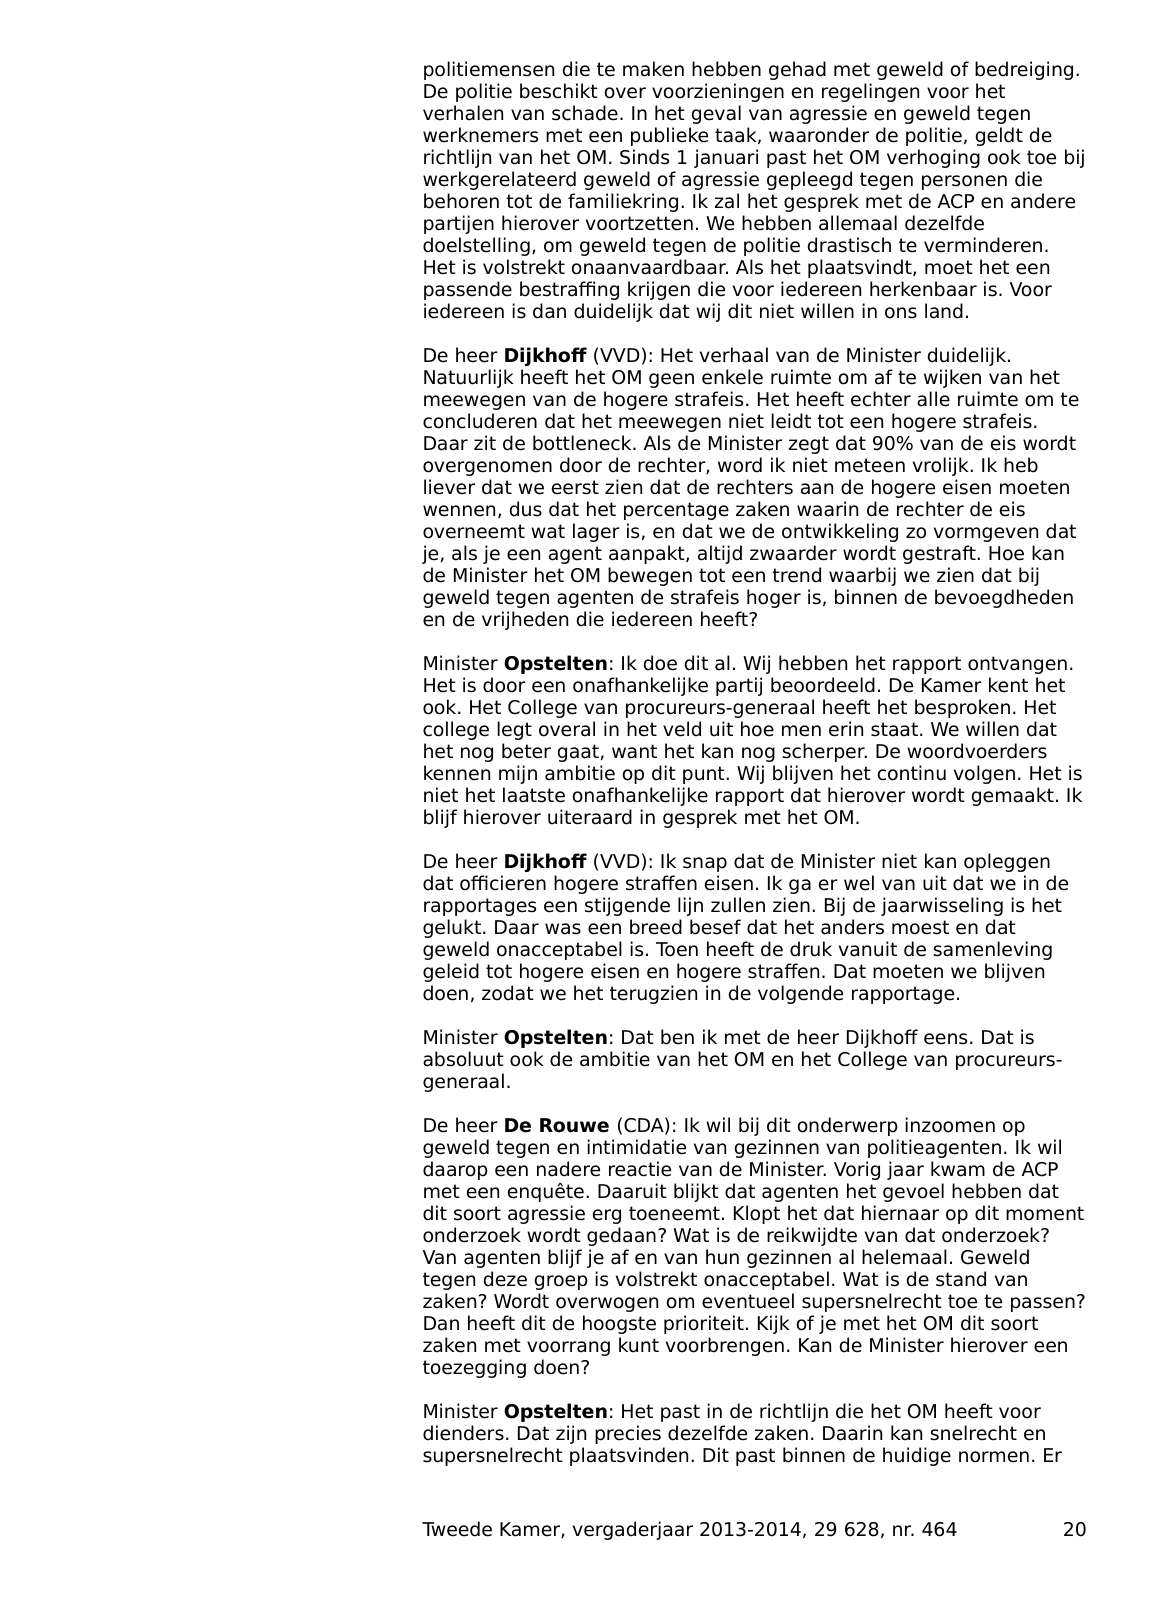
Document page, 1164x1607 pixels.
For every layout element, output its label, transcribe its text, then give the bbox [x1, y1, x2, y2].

text politiemensen die te maken hebben gehad met geweld of bedreiging. De politie beschikt over voorzieningen en regelingen voor het verhalen van schade. In het geval van agressie en geweld tegen werknemers met een publieke taak, waaronder de politie, geldt de richtlijn van het OM. Sinds 1 januari past het OM verhoging ook toe bij werkgerelateerd geweld of agressie gepleegd tegen personen die behoren tot de familiekring. Ik zal het gesprek met de ACP en andere partijen hierover voortzetten. We hebben allemaal dezelfde doelstelling, om geweld tegen de politie drastisch te verminderen. Het is volstrekt onaanvaardbaar. Als het plaatsvindt, moet het een passende bestraffing krijgen die voor iedereen herkenbaar is. Voor iedereen is dan duidelijk dat wij dit niet willen in ons land. [422, 59, 1087, 323]
text Minister Opstelten: Ik doe dit al. Wij hebben het rapport ontvangen. Het is door een onafhankelijke partij beoordeeld. De Kamer kent het ook. Het College van procureurs-generaal heeft het besproken. Het college legt overal in het veld uit hoe men erin staat. We willen dat het nog beter gaat, want het kan nog scherper. De woordvoerders kennen mijn ambitie op dit punt. Wij blijven het continu volgen. Het is niet het laatste onafhankelijke rapport dat hierover wordt gemaakt. Ik blijf hierover uiteraard in gesprek met het OM. [422, 653, 1087, 829]
text De heer De Rouwe (CDA): Ik wil bij dit onderwerp inzoomen op geweld tegen en intimidatie van gezinnen van politieagenten. Ik wil daarop een nadere reactie van de Minister. Vorig jaar kwam de ACP met een enquête. Daaruit blijkt dat agenten het gevoel hebben dat dit soort agressie erg toeneemt. Klopt het dat hiernaar op dit moment onderzoek wordt gedaan? Wat is de reikwijdte van dat onderzoek? Van agenten blijf je af en van hun gezinnen al helemaal. Geweld tegen deze groep is volstrekt onacceptabel. Wat is de stand van zaken? Wordt overwogen om eventueel supersnelrecht toe te passen? Dan heeft dit de hoogste prioriteit. Kijk of je met het OM dit soort zaken met voorrang kunt voorbrengen. Kan de Minister hierover een toezegging doen? [422, 1115, 1087, 1379]
text Minister Opstelten: Het past in de richtlijn die het OM heeft voor dienders. Dat zijn precies dezelfde zaken. Daarin kan snelrecht en supersnelrecht plaatsvinden. Dit past binnen de huidige normen. Er [422, 1401, 1087, 1467]
text De heer Dijkhoff (VVD): Het verhaal van de Minister duidelijk. Natuurlijk heeft het OM geen enkele ruimte om af te wijken van het meewegen van de hogere strafeis. Het heeft echter alle ruimte om te concluderen dat het meewegen niet leidt tot een hogere strafeis. Daar zit de bottleneck. Als de Minister zegt dat 90% van de eis wordt overgenomen door de rechter, word ik niet meteen vrolijk. Ik heb liever dat we eerst zien dat de rechters aan de hogere eisen moeten wennen, dus dat het percentage zaken waarin de rechter de eis overneemt wat lager is, en dat we de ontwikkeling zo vormgeven dat je, als je een agent aanpakt, altijd zwaarder wordt gestraft. Hoe kan de Minister het OM bewegen tot een trend waarbij we zien dat bij geweld tegen agenten de strafeis hoger is, binnen de bevoegdheden en de vrijheden die iedereen heeft? [422, 345, 1087, 631]
text Minister Opstelten: Dat ben ik met de heer Dijkhoff eens. Dat is absoluut ook de ambitie van het OM en het College van procureurs-generaal. [422, 1027, 1087, 1093]
text De heer Dijkhoff (VVD): Ik snap dat de Minister niet kan opleggen dat officieren hogere straffen eisen. Ik ga er wel van uit dat we in de rapportages een stijgende lijn zullen zien. Bij de jaarwisseling is het gelukt. Daar was een breed besef dat het anders moest en dat geweld onacceptabel is. Toen heeft de druk vanuit de samenleving geleid tot hogere eisen en hogere straffen. Dat moeten we blijven doen, zodat we het terugzien in de volgende rapportage. [422, 851, 1087, 1005]
